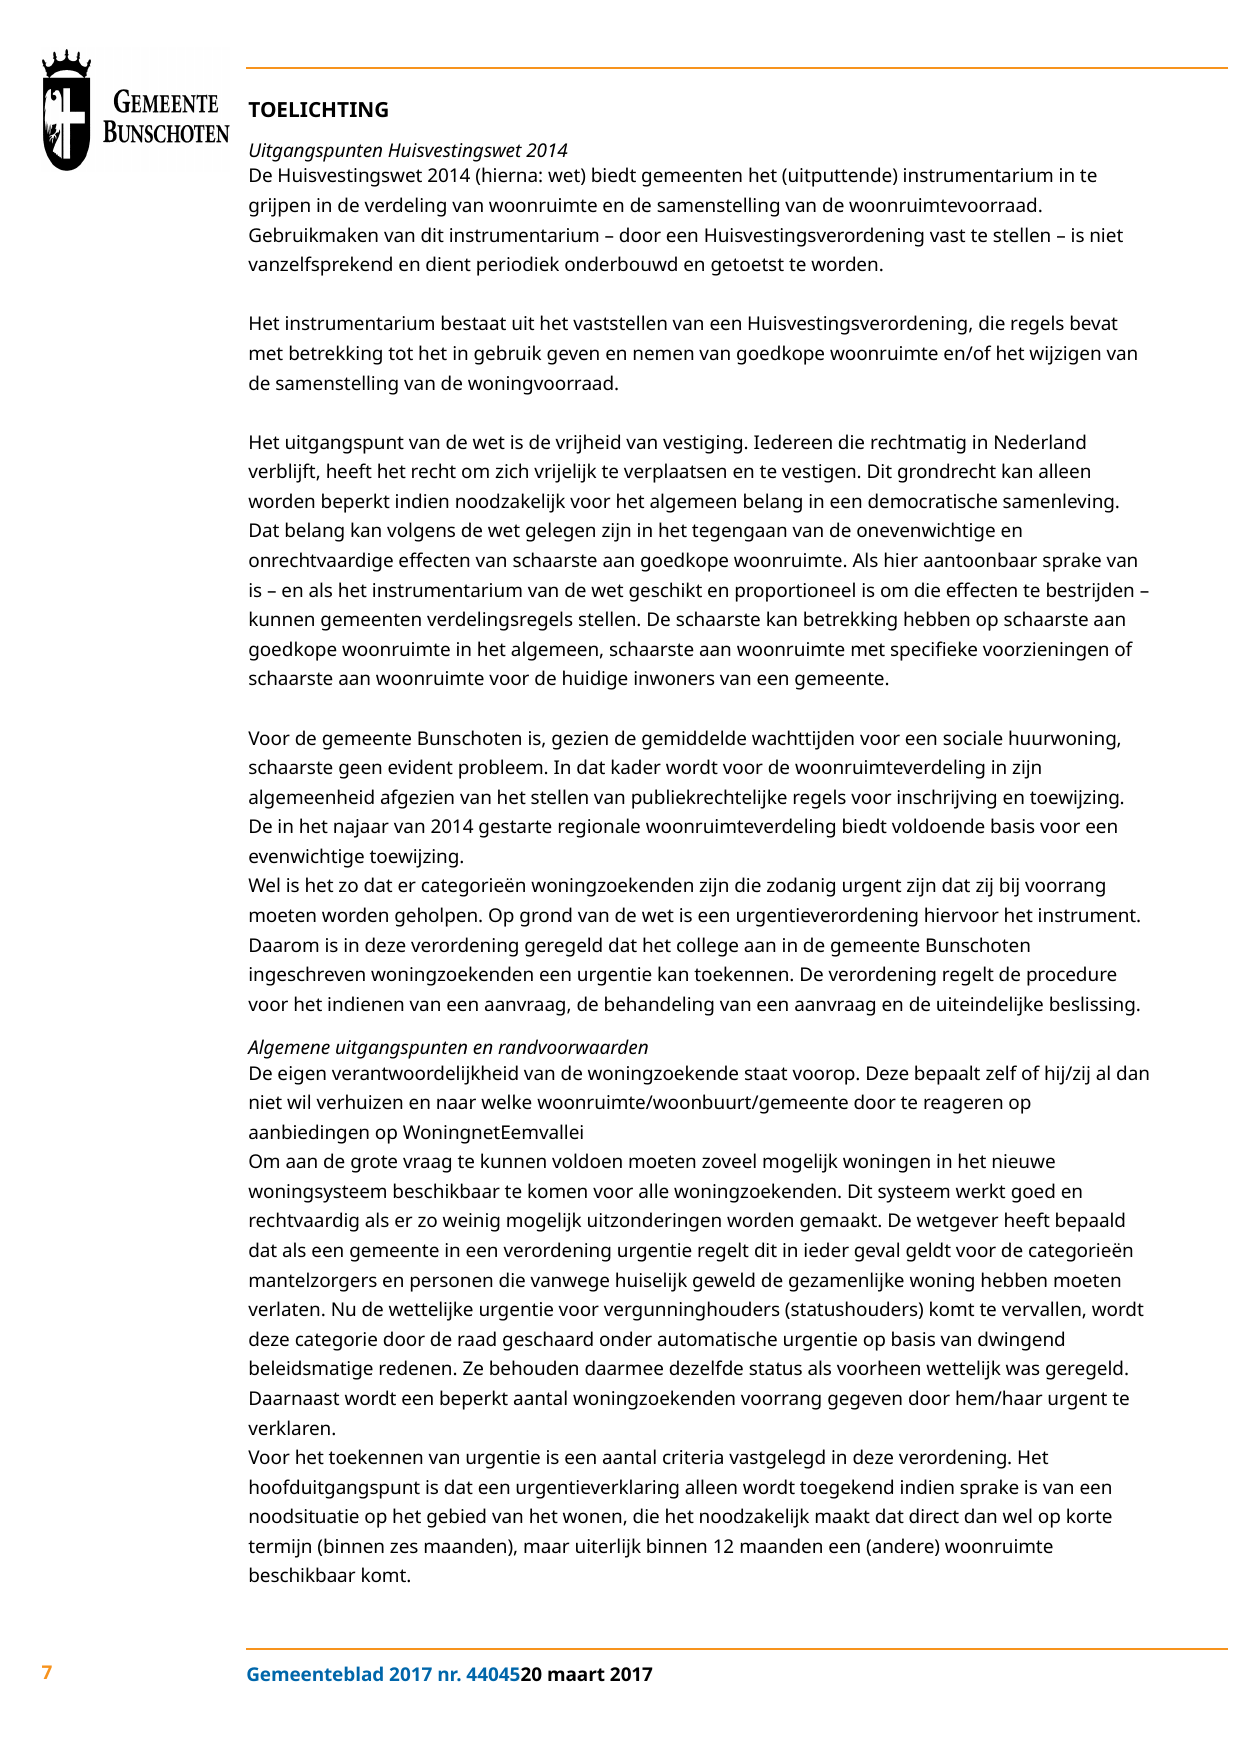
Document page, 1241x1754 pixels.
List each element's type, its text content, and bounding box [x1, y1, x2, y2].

text Voor de gemeente Bunschoten is, gezien de gemiddelde wachttijden voor een sociale huurwoning, schaarste geen evident probleem. In dat kader wordt voor de woonruimteverdeling in zijn algemeenheid afgezien van het stellen van publiekrechtelijke regels voor inschrijving en toewijzing. De in het najaar van 2014 gestarte regionale woonruimteverdeling biedt voldoende basis voor een evenwichtige toewijzing. [248, 725, 1152, 869]
text Voor het toekennen van urgentie is een aantal criteria vastgelegd in deze verordening. Het hoofduitgangspunt is dat een urgentieverklaring alleen wordt toegekend indien sprake is van een noodsituatie op het gebied van het wonen, die het noodzakelijk maakt dat direct dan wel op korte termijn (binnen zes maanden), maar uiterlijk binnen 12 maanden een (andere) woonruimte beschikbaar komt. [248, 1444, 1152, 1588]
text Uitgangspunten Huisvestingswet 2014 [248, 137, 1152, 163]
text Wel is het zo dat er categorieën woningzoekenden zijn die zodanig urgent zijn dat zij bij voorrang moeten worden geholpen. Op grond van de wet is een urgentieverordening hiervoor het instrument. Daarom is in deze verordening geregeld dat het college aan in de gemeente Bunschoten ingeschreven woningzoekenden een urgentie kan toekennen. De verordening regelt de procedure voor het indienen van een aanvraag, de behandeling van een aanvraag en de uiteindelijke beslissing. [248, 873, 1152, 1017]
text De eigen verantwoordelijkheid van de woningzoekende staat voorop. Deze bepaalt zelf of hij/zij al dan niet wil verhuizen en naar welke woonruimte/woonbuurt/gemeente door te reageren op aanbiedingen op WoningnetEemvallei [248, 1060, 1152, 1145]
picture [41, 47, 231, 172]
text Algemene uitgangspunten en randvoorwaarden [248, 1034, 1152, 1060]
text Het instrumentarium bestaat uit het vaststellen van een Huisvestingsverordening, die regels bevat met betrekking tot het in gebruik geven en nemen van goedkope woonruimte en/of het wijzigen van de samenstelling van de woningvoorraad. [248, 311, 1152, 395]
text De Huisvestingswet 2014 (hierna: wet) biedt gemeenten het (uitputtende) instrumentarium in te grijpen in de verdeling van woonruimte en de samenstelling van de woonruimtevoorraad. Gebruikmaken van dit instrumentarium – door een Huisvestingsverordening vast te stellen – is niet vanzelfsprekend en dient periodiek onderbouwd en getoetst te worden. [248, 163, 1152, 277]
text Daarnaast wordt een beperkt aantal woningzoekenden voorrang gegeven door hem/haar urgent te verklaren. [248, 1385, 1152, 1441]
text TOELICHTING [248, 95, 1152, 123]
text Het uitgangspunt van de wet is de vrijheid van vestiging. Iedereen die rechtmatig in Nederland verblijft, heeft het recht om zich vrijelijk te verplaatsen en te vestigen. Dit grondrecht kan alleen worden beperkt indien noodzakelijk voor het algemeen belang in een democratische samenleving. Dat belang kan volgens de wet gelegen zijn in het tegengaan van de onevenwichtige en onrechtvaardige effecten van schaarste aan goedkope woonruimte. Als hier aantoonbaar sprake van is – en als het instrumentarium van de wet geschikt en proportioneel is om die effecten te bestrijden – kunnen gemeenten verdelingsregels stellen. De schaarste kan betrekking hebben op schaarste aan goedkope woonruimte in het algemeen, schaarste aan woonruimte met specifieke voorzieningen of schaarste aan woonruimte voor de huidige inwoners van een gemeente. [248, 429, 1152, 691]
text Om aan de grote vraag te kunnen voldoen moeten zoveel mogelijk woningen in het nieuwe woningsysteem beschikbaar te komen voor alle woningzoekenden. Dit systeem werkt goed en rechtvaardig als er zo weinig mogelijk uitzonderingen worden gemaakt. De wetgever heeft bepaald dat als een gemeente in een verordening urgentie regelt dit in ieder geval geldt voor de categorieën mantelzorgers en personen die vanwege huiselijk geweld de gezamenlijke woning hebben moeten verlaten. Nu de wettelijke urgentie voor vergunninghouders (statushouders) komt te vervallen, wordt deze categorie door de raad geschaard onder automatische urgentie op basis van dwingend beleidsmatige redenen. Ze behouden daarmee dezelfde status als voorheen wettelijk was geregeld. [248, 1148, 1152, 1381]
